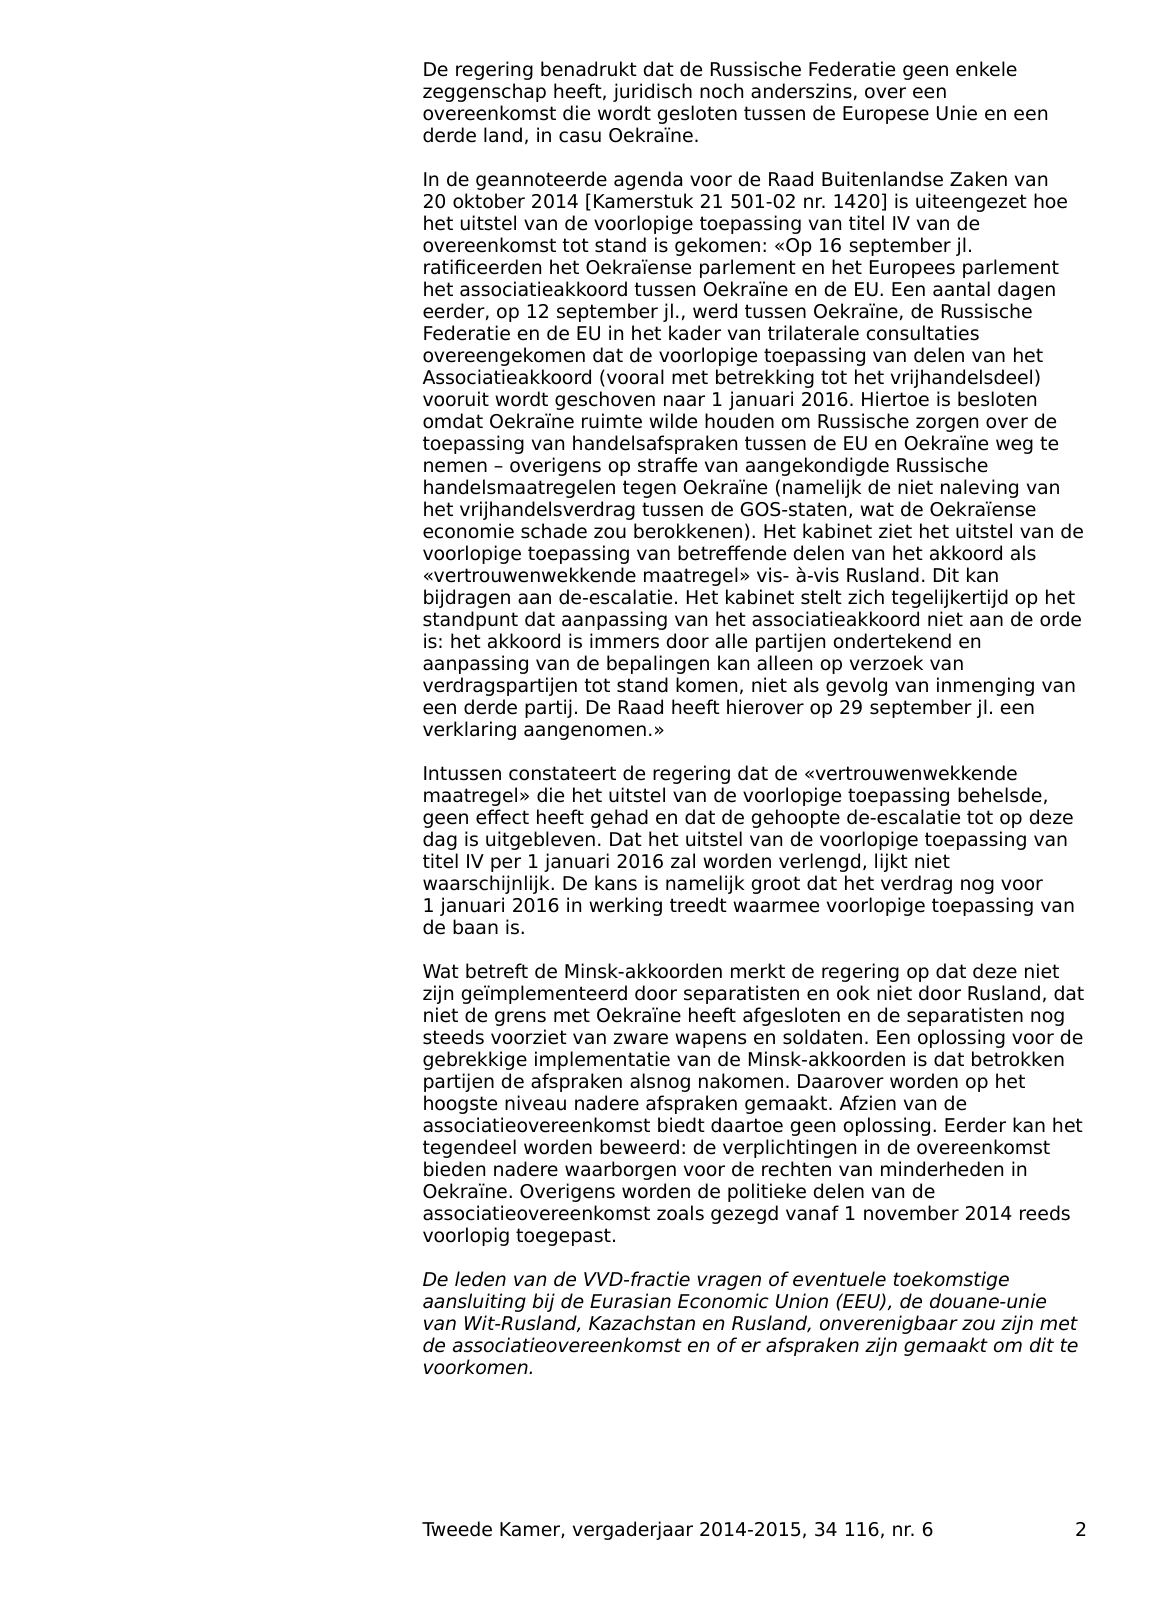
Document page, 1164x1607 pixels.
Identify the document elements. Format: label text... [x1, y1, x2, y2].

text De leden van de VVD-fractie vragen of eventuele toekomstige aansluiting bij de Eurasian Economic Union (EEU), de douane-unie van Wit-Rusland, Kazachstan en Rusland, onverenigbaar zou zijn met de associatieovereenkomst en of er afspraken zijn gemaakt om dit te voorkomen. [422, 1269, 1087, 1379]
text Wat betreft de Minsk-akkoorden merkt de regering op dat deze niet zijn geïmplementeerd door separatisten en ook niet door Rusland, dat niet de grens met Oekraïne heeft afgesloten en de separatisten nog steeds voorziet van zware wapens en soldaten. Een oplossing voor de gebrekkige implementatie van de Minsk-akkoorden is dat betrokken partijen de afspraken alsnog nakomen. Daarover worden op het hoogste niveau nadere afspraken gemaakt. Afzien van de associatieovereenkomst biedt daartoe geen oplossing. Eerder kan het tegendeel worden beweerd: de verplichtingen in de overeenkomst bieden nadere waarborgen voor de rechten van minderheden in Oekraïne. Overigens worden de politieke delen van de associatieovereenkomst zoals gezegd vanaf 1 november 2014 reeds voorlopig toegepast. [422, 961, 1087, 1247]
text De regering benadrukt dat de Russische Federatie geen enkele zeggenschap heeft, juridisch noch anderszins, over een overeenkomst die wordt gesloten tussen de Europese Unie en een derde land, in casu Oekraïne. [422, 59, 1087, 147]
text Intussen constateert de regering dat de «vertrouwenwekkende maatregel» die het uitstel van de voorlopige toepassing behelsde, geen effect heeft gehad en dat de gehoopte de-escalatie tot op deze dag is uitgebleven. Dat het uitstel van de voorlopige toepassing van titel IV per 1 januari 2016 zal worden verlengd, lijkt niet waarschijnlijk. De kans is namelijk groot dat het verdrag nog voor 1 januari 2016 in werking treedt waarmee voorlopige toepassing van de baan is. [422, 763, 1087, 939]
text In de geannoteerde agenda voor de Raad Buitenlandse Zaken van 20 oktober 2014 [Kamerstuk 21 501-02 nr. 1420] is uiteengezet hoe het uitstel van de voorlopige toepassing van titel IV van de overeenkomst tot stand is gekomen: «Op 16 september jl. ratificeerden het Oekraïense parlement en het Europees parlement het associatieakkoord tussen Oekraïne en de EU. Een aantal dagen eerder, op 12 september jl., werd tussen Oekraïne, de Russische Federatie en de EU in het kader van trilaterale consultaties overeengekomen dat de voorlopige toepassing van delen van het Associatieakkoord (vooral met betrekking tot het vrijhandelsdeel) vooruit wordt geschoven naar 1 januari 2016. Hiertoe is besloten omdat Oekraïne ruimte wilde houden om Russische zorgen over de toepassing van handelsafspraken tussen de EU en Oekraïne weg te nemen – overigens op straffe van aangekondigde Russische handelsmaatregelen tegen Oekraïne (namelijk de niet naleving van het vrijhandelsverdrag tussen de GOS-staten, wat de Oekraïense economie schade zou berokkenen). Het kabinet ziet het uitstel van de voorlopige toepassing van betreffende delen van het akkoord als «vertrouwenwekkende maatregel» vis- à-vis Rusland. Dit kan bijdragen aan de-escalatie. Het kabinet stelt zich tegelijkertijd op het standpunt dat aanpassing van het associatieakkoord niet aan de orde is: het akkoord is immers door alle partijen ondertekend en aanpassing van de bepalingen kan alleen op verzoek van verdragspartijen tot stand komen, niet als gevolg van inmenging van een derde partij. De Raad heeft hierover op 29 september jl. een verklaring aangenomen.» [422, 169, 1087, 741]
